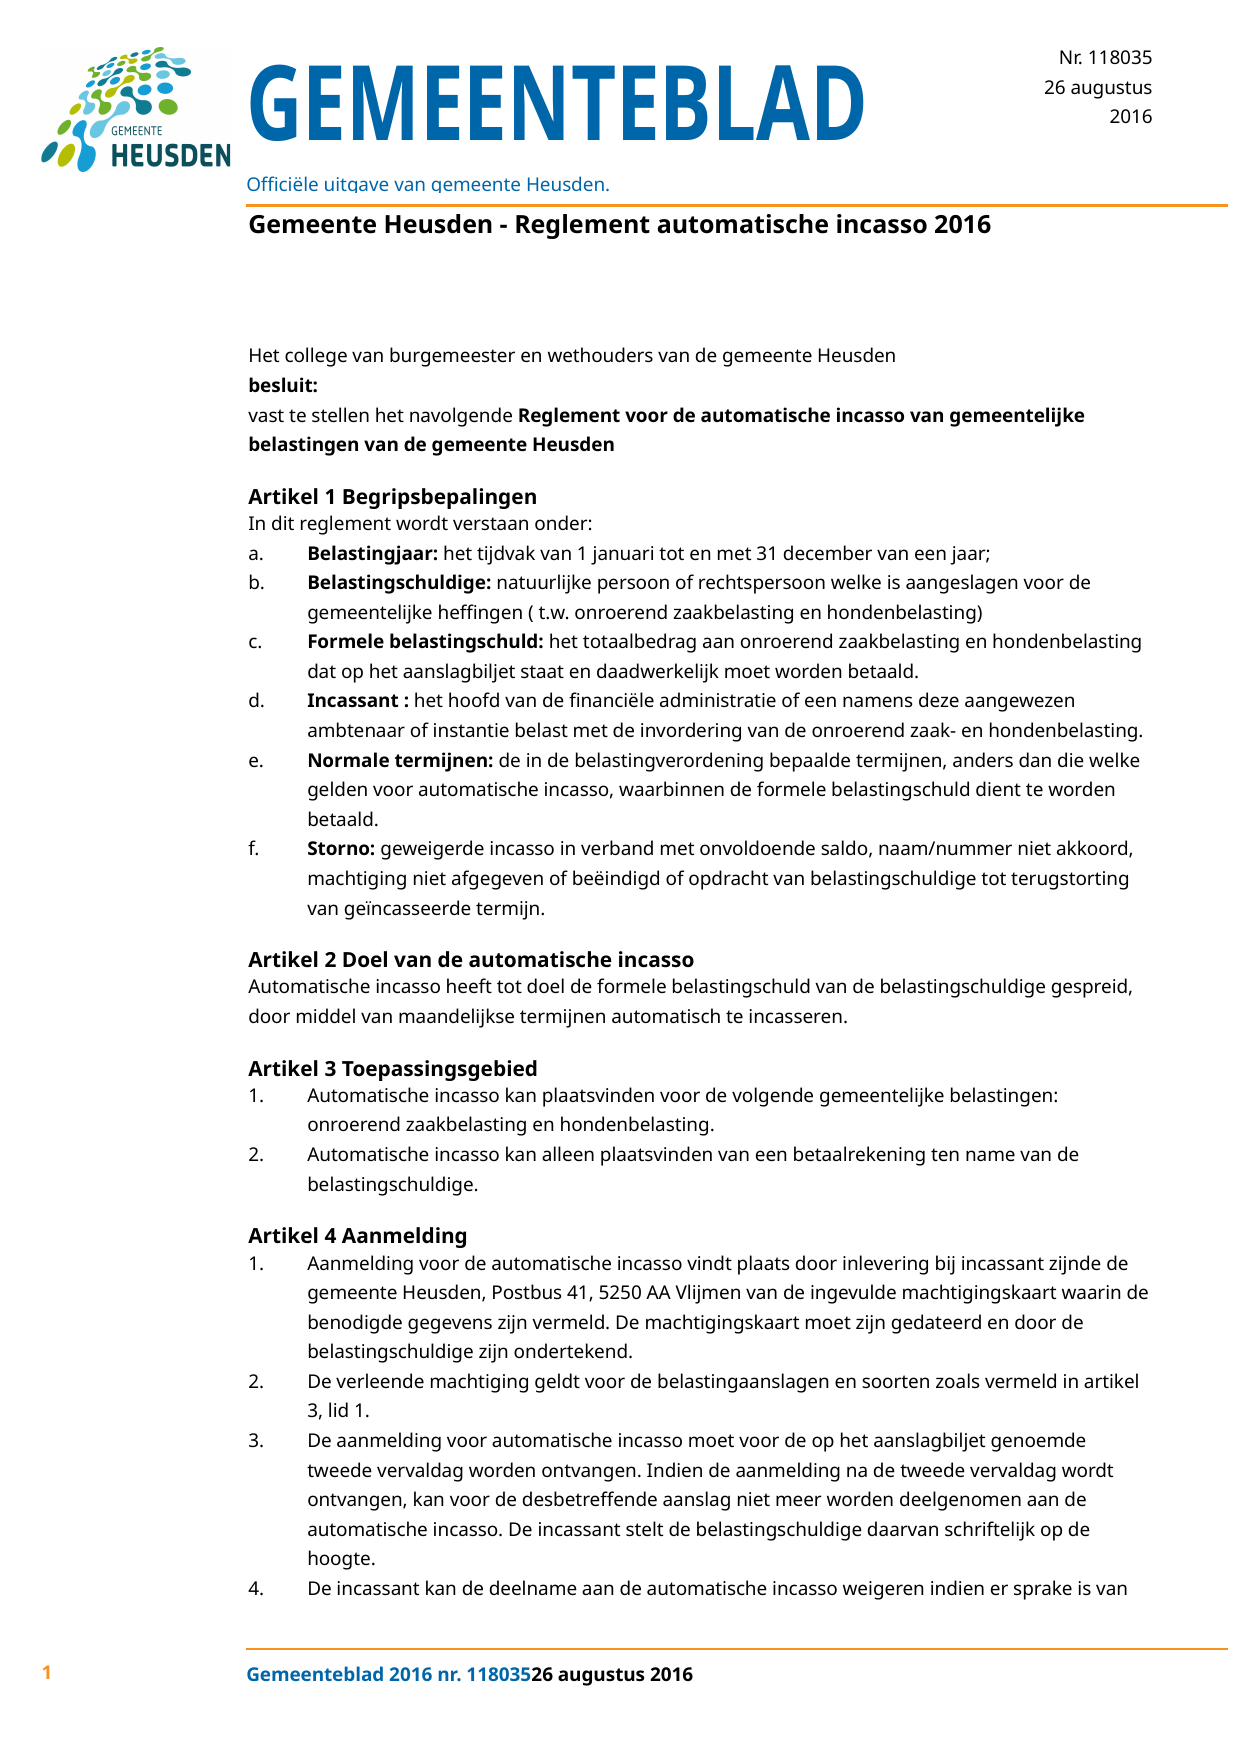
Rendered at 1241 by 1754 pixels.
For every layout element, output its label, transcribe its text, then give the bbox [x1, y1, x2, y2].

text besluit: [248, 372, 1152, 398]
list De verleende machtiging geldt voor de belastingaanslagen en soorten zoals vermeld in artikel 3, lid 1. [248, 1368, 1152, 1423]
list Automatische incasso kan alleen plaatsvinden van een betaalrekening ten name van de belastingschuldige. [248, 1141, 1152, 1197]
text Artikel 3 Toepassingsgebied [248, 1054, 1152, 1082]
list Storno: geweigerde incasso in verband met onvoldoende saldo, naam/nummer niet akkoord, machtiging niet afgegeven of beëindigd of opdracht van belastingschuldige tot terugstorting van geïncasseerde termijn. [248, 836, 1152, 921]
text In dit reglement wordt verstaan onder: [248, 510, 1152, 536]
list Belastingschuldige: natuurlijke persoon of rechtspersoon welke is aangeslagen voor de gemeentelijke heffingen ( t.w. onroerend zaakbelasting en hondenbelasting) [248, 569, 1152, 625]
list Normale termijnen: de in de belastingverordening bepaalde termijnen, anders dan die welke gelden voor automatische incasso, waarbinnen de formele belastingschuld dient te worden betaald. [248, 747, 1152, 832]
picture [41, 47, 231, 172]
text Artikel 2 Doel van de automatische incasso [248, 945, 1152, 974]
text Het college van burgemeester en wethouders van de gemeente Heusden [248, 343, 1152, 368]
text Artikel 4 Aanmelding [248, 1221, 1152, 1250]
list Belastingjaar: het tijdvak van 1 januari tot en met 31 december van een jaar; [248, 540, 1152, 566]
text vast te stellen het navolgende Reglement voor de automatische incasso van gemeentelijke belastingen van de gemeente Heusden [248, 402, 1152, 457]
list Incassant : het hoofd van de financiële administratie of een namens deze aangewezen ambtenaar of instantie belast met de invordering van de onroerend zaak- en hondenbelasting. [248, 688, 1152, 743]
list De incassant kan de deelname aan de automatische incasso weigeren indien er sprake is van [248, 1575, 1152, 1601]
list Aanmelding voor de automatische incasso vindt plaats door inlevering bij incassant zijnde de gemeente Heusden, Postbus 41, 5250 AA Vlijmen van de ingevulde machtigingskaart waarin de benodigde gegevens zijn vermeld. De machtigingskaart moet zijn gedateerd en door de belastingschuldige zijn ondertekend. [248, 1250, 1152, 1364]
list Automatische incasso kan plaatsvinden voor de volgende gemeentelijke belastingen: onroerend zaakbelasting en hondenbelasting. [248, 1082, 1152, 1137]
list Formele belastingschuld: het totaalbedrag aan onroerend zaakbelasting en hondenbelasting dat op het aanslagbiljet staat en daadwerkelijk moet worden betaald. [248, 628, 1152, 684]
text Artikel 1 Begripsbepalingen [248, 482, 1152, 510]
text Automatische incasso heeft tot doel de formele belastingschuld van de belastingschuldige gespreid, door middel van maandelijkse termijnen automatisch te incasseren. [248, 974, 1152, 1029]
text Gemeente Heusden - Reglement automatische incasso 2016 [248, 207, 1152, 241]
list De aanmelding voor automatische incasso moet voor de op het aanslagbiljet genoemde tweede vervaldag worden ontvangen. Indien de aanmelding na de tweede vervaldag wordt ontvangen, kan voor de desbetreffende aanslag niet meer worden deelgenomen aan de automatische incasso. De incassant stelt de belastingschuldige daarvan schriftelijk op de hoogte. [248, 1427, 1152, 1571]
